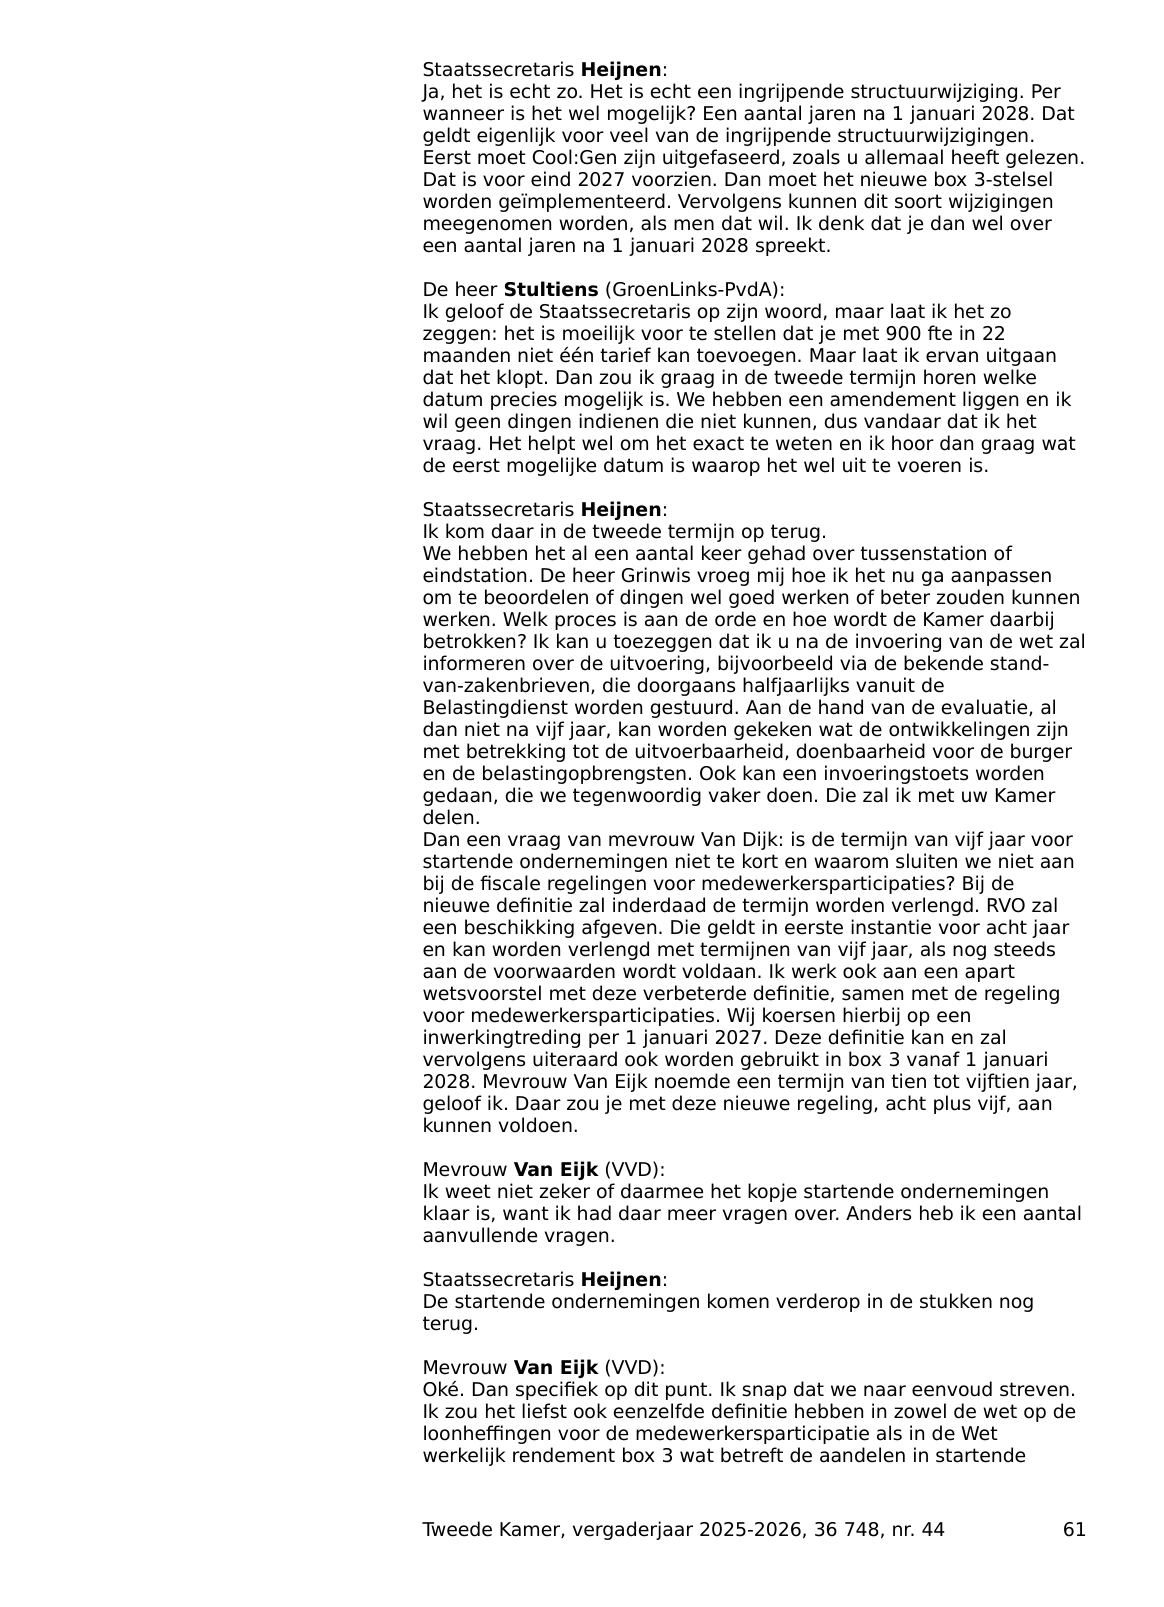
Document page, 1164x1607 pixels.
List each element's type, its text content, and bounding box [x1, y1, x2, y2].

text Mevrouw Van Eijk (VVD): [422, 1159, 1087, 1181]
text Ik weet niet zeker of daarmee het kopje startende ondernemingen klaar is, want ik had daar meer vragen over. Anders heb ik een aantal aanvullende vragen. [422, 1181, 1087, 1247]
text We hebben het al een aantal keer gehad over tussenstation of eindstation. De heer Grinwis vroeg mij hoe ik het nu ga aanpassen om te beoordelen of dingen wel goed werken of beter zouden kunnen werken. Welk proces is aan de orde en hoe wordt de Kamer daarbij betrokken? Ik kan u toezeggen dat ik u na de invoering van de wet zal informeren over de uitvoering, bijvoorbeeld via de bekende stand-van-zakenbrieven, die doorgaans halfjaarlijks vanuit de Belastingdienst worden gestuurd. Aan de hand van de evaluatie, al dan niet na vijf jaar, kan worden gekeken wat de ontwikkelingen zijn met betrekking tot de uitvoerbaarheid, doenbaarheid voor de burger en de belastingopbrengsten. Ook kan een invoeringstoets worden gedaan, die we tegenwoordig vaker doen. Die zal ik met uw Kamer delen. [422, 543, 1087, 829]
text Ja, het is echt zo. Het is echt een ingrijpende structuurwijziging. Per wanneer is het wel mogelijk? Een aantal jaren na 1 januari 2028. Dat geldt eigenlijk voor veel van de ingrijpende structuurwijzigingen. Eerst moet Cool:Gen zijn uitgefaseerd, zoals u allemaal heeft gelezen. Dat is voor eind 2027 voorzien. Dan moet het nieuwe box 3-stelsel worden geïmplementeerd. Vervolgens kunnen dit soort wijzigingen meegenomen worden, als men dat wil. Ik denk dat je dan wel over een aantal jaren na 1 januari 2028 spreekt. [422, 81, 1087, 257]
text Dan een vraag van mevrouw Van Dijk: is de termijn van vijf jaar voor startende ondernemingen niet te kort en waarom sluiten we niet aan bij de fiscale regelingen voor medewerkersparticipaties? Bij de nieuwe definitie zal inderdaad de termijn worden verlengd. RVO zal een beschikking afgeven. Die geldt in eerste instantie voor acht jaar en kan worden verlengd met termijnen van vijf jaar, als nog steeds aan de voorwaarden wordt voldaan. Ik werk ook aan een apart wetsvoorstel met deze verbeterde definitie, samen met de regeling voor medewerkersparticipaties. Wij koersen hierbij op een inwerkingtreding per 1 januari 2027. Deze definitie kan en zal vervolgens uiteraard ook worden gebruikt in box 3 vanaf 1 januari 2028. Mevrouw Van Eijk noemde een termijn van tien tot vijftien jaar, geloof ik. Daar zou je met deze nieuwe regeling, acht plus vijf, aan kunnen voldoen. [422, 829, 1087, 1136]
text De startende ondernemingen komen verderop in de stukken nog terug. [422, 1291, 1087, 1335]
text Oké. Dan specifiek op dit punt. Ik snap dat we naar eenvoud streven. Ik zou het liefst ook eenzelfde definitie hebben in zowel de wet op de loonheffingen voor de medewerkersparticipatie als in de Wet werkelijk rendement box 3 wat betreft de aandelen in startende [422, 1379, 1087, 1467]
text Ik kom daar in de tweede termijn op terug. [422, 521, 1087, 543]
text Staatssecretaris Heijnen: [422, 499, 1087, 521]
text Staatssecretaris Heijnen: [422, 59, 1087, 81]
text Staatssecretaris Heijnen: [422, 1269, 1087, 1291]
text Ik geloof de Staatssecretaris op zijn woord, maar laat ik het zo zeggen: het is moeilijk voor te stellen dat je met 900 fte in 22 maanden niet één tarief kan toevoegen. Maar laat ik ervan uitgaan dat het klopt. Dan zou ik graag in de tweede termijn horen welke datum precies mogelijk is. We hebben een amendement liggen en ik wil geen dingen indienen die niet kunnen, dus vandaar dat ik het vraag. Het helpt wel om het exact te weten en ik hoor dan graag wat de eerst mogelijke datum is waarop het wel uit te voeren is. [422, 301, 1087, 477]
text De heer Stultiens (GroenLinks-PvdA): [422, 279, 1087, 301]
text Mevrouw Van Eijk (VVD): [422, 1357, 1087, 1379]
